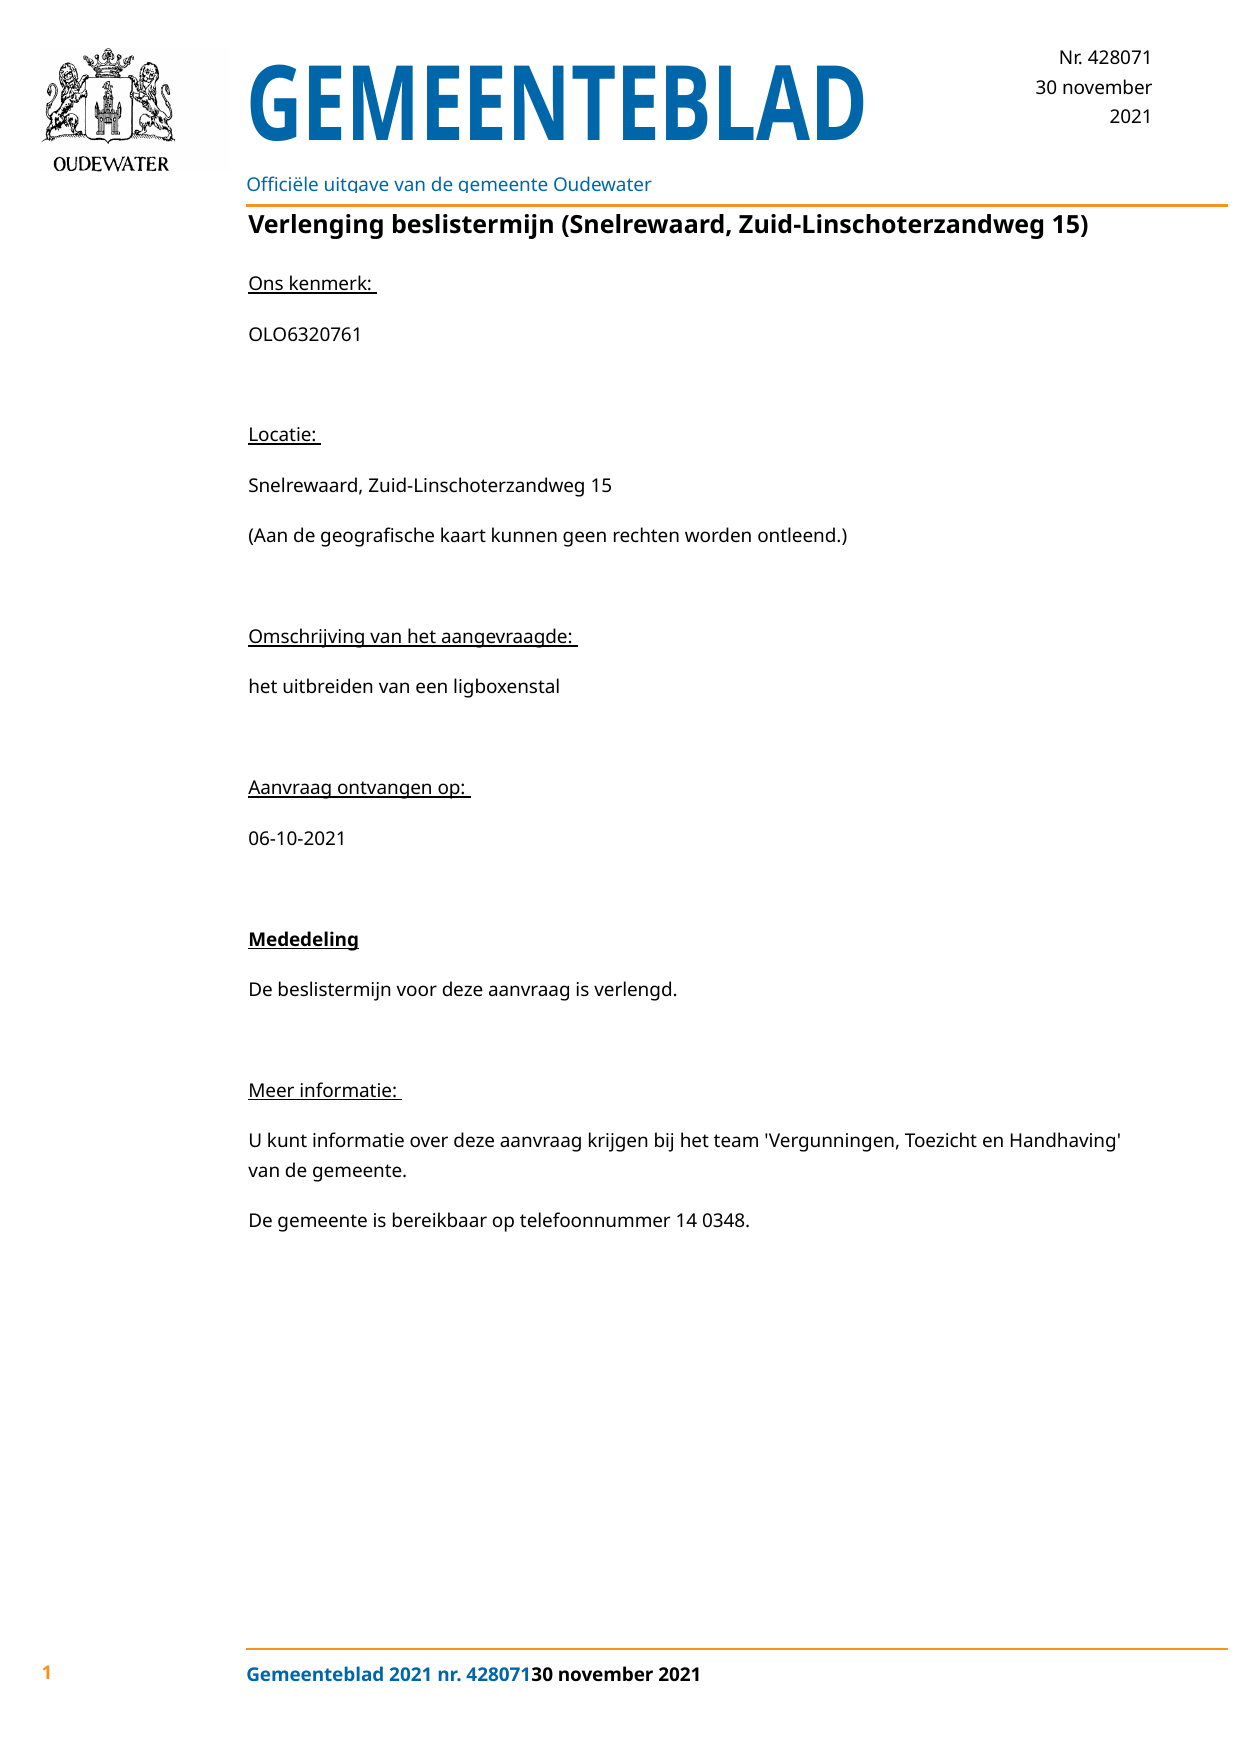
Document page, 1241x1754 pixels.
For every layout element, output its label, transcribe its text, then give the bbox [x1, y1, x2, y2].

text Verlenging beslistermijn (Snelrewaard, Zuid-Linschoterzandweg 15) [248, 207, 1152, 241]
text het uitbreiden van een ligboxenstal [248, 674, 1152, 699]
text 06-10-2021 [248, 825, 1152, 851]
text Omschrijving van het aangevraagde: [248, 623, 1152, 649]
text Locatie: [248, 422, 1152, 447]
text De beslistermijn voor deze aanvraag is verlengd. [248, 976, 1152, 1002]
text (Aan de geografische kaart kunnen geen rechten worden ontleend.) [248, 522, 1152, 548]
text OLO6320761 [248, 321, 1152, 346]
text Meer informatie: [248, 1077, 1152, 1103]
text Aanvraag ontvangen op: [248, 774, 1152, 800]
text U kunt informatie over deze aanvraag krijgen bij het team 'Vergunningen, Toezicht en Handhaving' van de gemeente. [248, 1127, 1152, 1183]
text Ons kenmerk: [248, 270, 1152, 296]
text Snelrewaard, Zuid-Linschoterzandweg 15 [248, 472, 1152, 498]
text De gemeente is bereikbaar op telefoonnummer 14 0348. [248, 1207, 1152, 1233]
text Mededeling [248, 926, 1152, 951]
picture [41, 47, 231, 172]
